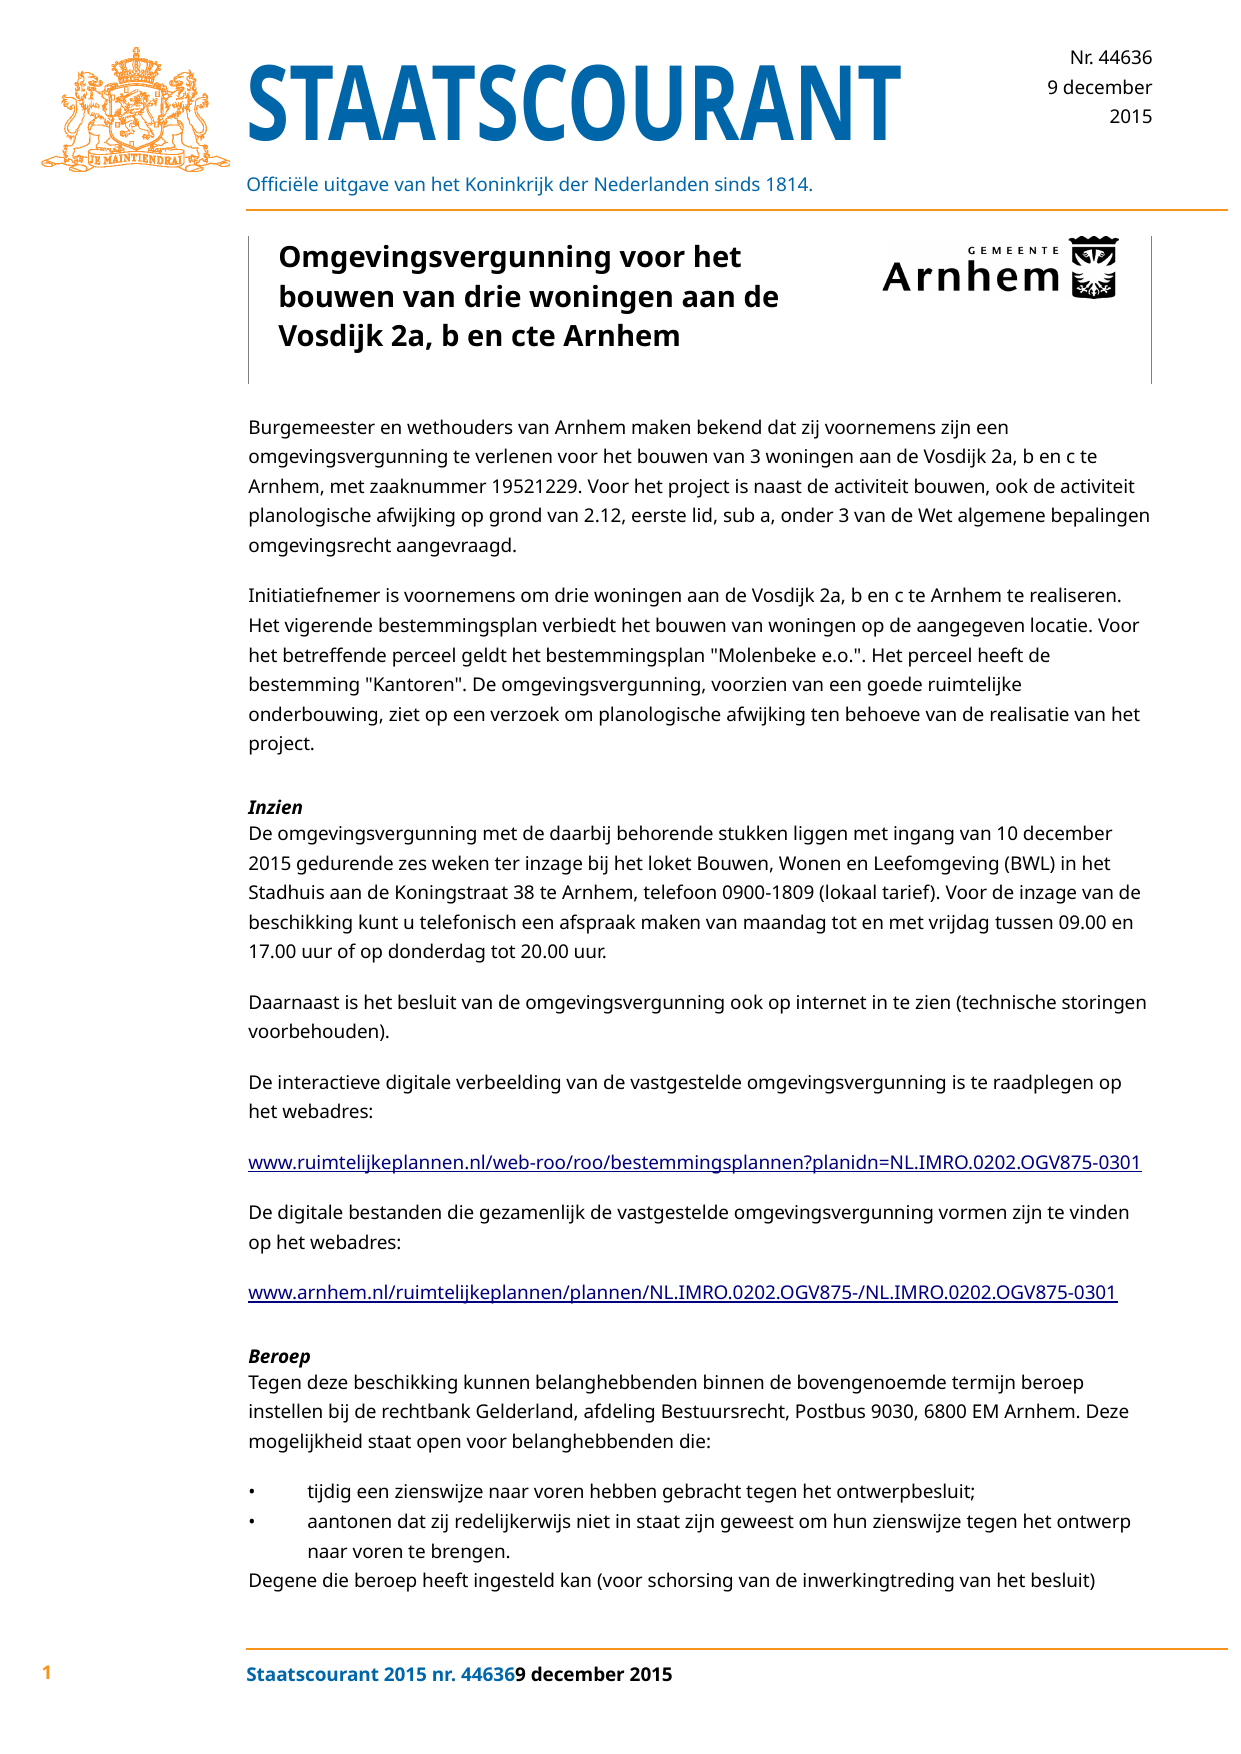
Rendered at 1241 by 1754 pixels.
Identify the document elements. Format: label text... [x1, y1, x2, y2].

text Burgemeester en wethouders van Arnhem maken bekend dat zij voornemens zijn een omgevingsvergunning te verlenen voor het bouwen van 3 woningen aan de Vosdijk 2a, b en c te Arnhem, met zaaknummer 19521229. Voor het project is naast de activiteit bouwen, ook de activiteit planologische afwijking op grond van 2.12, eerste lid, sub a, onder 3 van de Wet algemene bepalingen omgevingsrecht aangevraagd. [248, 414, 1152, 558]
table_header [850, 236, 1151, 384]
text De digitale bestanden die gezamenlijk de vastgestelde omgevingsvergunning vormen zijn te vinden op het webadres: [248, 1199, 1152, 1255]
text Initiatiefnemer is voornemens om drie woningen aan de Vosdijk 2a, b en c te Arnhem te realiseren. Het vigerende bestemmingsplan verbiedt het bouwen van woningen op de aangegeven locatie. Voor het betreffende perceel geldt het bestemmingsplan "Molenbeke e.o.". Het perceel heeft de bestemming "Kantoren". De omgevingsvergunning, voorzien van een goede ruimtelijke onderbouwing, ziet op een verzoek om planologische afwijking ten behoeve van de realisatie van het project. [248, 583, 1152, 756]
text Inzien [248, 794, 1152, 820]
picture [882, 236, 1119, 299]
text www.ruimtelijkeplannen.nl/web-roo/roo/bestemmingsplannen?planidn=NL.IMRO.0202.OGV875-0301 [248, 1149, 1152, 1175]
text Tegen deze beschikking kunnen belanghebbenden binnen de bovengenoemde termijn beroep instellen bij de rechtbank Gelderland, afdeling Bestuursrecht, Postbus 9030, 6800 EM Arnhem. Deze mogelijkheid staat open voor belanghebbenden die: [248, 1369, 1152, 1454]
text De interactieve digitale verbeelding van de vastgestelde omgevingsvergunning is te raadplegen op het webadres: [248, 1069, 1152, 1124]
list aantonen dat zij redelijkerwijs niet in staat zijn geweest om hun zienswijze tegen het ontwerp naar voren te brengen. [248, 1508, 1152, 1564]
picture [41, 47, 231, 172]
list tijdig een zienswijze naar voren hebben gebracht tegen het ontwerpbesluit; [248, 1479, 1152, 1504]
text Daarnaast is het besluit van de omgevingsvergunning ook op internet in te zien (technische storingen voorbehouden). [248, 989, 1152, 1044]
table_header Omgevingsvergunning voor het bouwen van drie woningen aan de Vosdijk 2a, b en cte Arnhem [249, 236, 850, 384]
text De omgevingsvergunning met de daarbij behorende stukken liggen met ingang van 10 december 2015 gedurende zes weken ter inzage bij het loket Bouwen, Wonen en Leefomgeving (BWL) in het Stadhuis aan de Koningstraat 38 te Arnhem, telefoon 0900-1809 (lokaal tarief). Voor de inzage van de beschikking kunt u telefonisch een afspraak maken van maandag tot en met vrijdag tussen 09.00 en 17.00 uur of op donderdag tot 20.00 uur. [248, 820, 1152, 964]
text Degene die beroep heeft ingesteld kan (voor schorsing van de inwerkingtreding van het besluit) [248, 1567, 1152, 1593]
text Beroep [248, 1343, 1152, 1369]
text www.arnhem.nl/ruimtelijkeplannen/plannen/NL.IMRO.0202.OGV875-/NL.IMRO.0202.OGV875-0301 [248, 1279, 1152, 1305]
